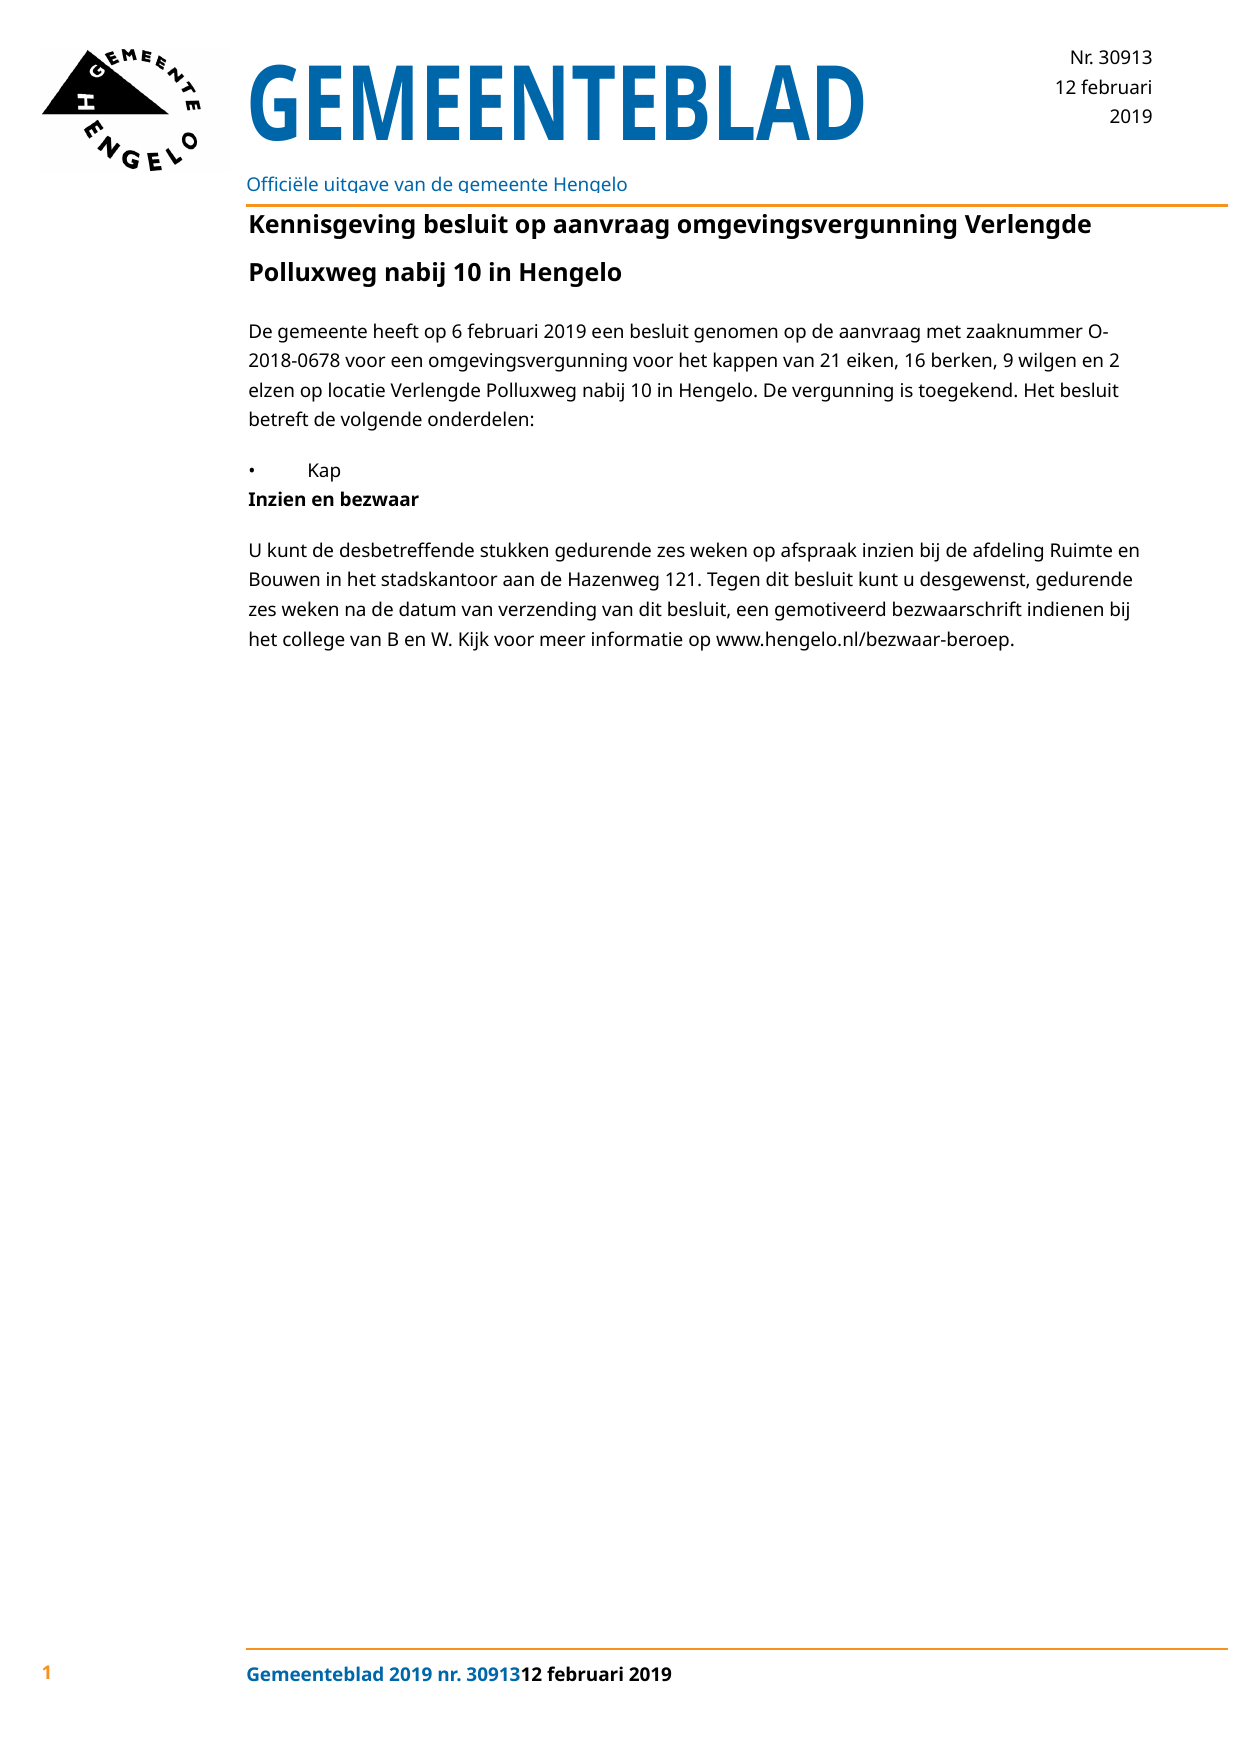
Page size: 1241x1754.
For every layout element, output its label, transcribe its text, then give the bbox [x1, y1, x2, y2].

list Kap [248, 457, 1152, 483]
text Kennisgeving besluit op aanvraag omgevingsvergunning Verlengde Polluxweg nabij 10 in Hengelo [248, 207, 1152, 288]
text U kunt de desbetreffende stukken gedurende zes weken op afspraak inzien bij de afdeling Ruimte en Bouwen in het stadskantoor aan de Hazenweg 121. Tegen dit besluit kunt u desgewenst, gedurende zes weken na de datum van verzending van dit besluit, een gemotiveerd bezwaarschrift indienen bij het college van B en W. Kijk voor meer informatie op www.hengelo.nl/bezwaar-beroep. [248, 537, 1152, 652]
text De gemeente heeft op 6 februari 2019 een besluit genomen op de aanvraag met zaaknummer O-2018-0678 voor een omgevingsvergunning voor het kappen van 21 eiken, 16 berken, 9 wilgen en 2 elzen op locatie Verlengde Polluxweg nabij 10 in Hengelo. De vergunning is toegekend. Het besluit betreft de volgende onderdelen: [248, 318, 1152, 432]
text Inzien en bezwaar [248, 487, 1152, 512]
picture [41, 47, 231, 172]
